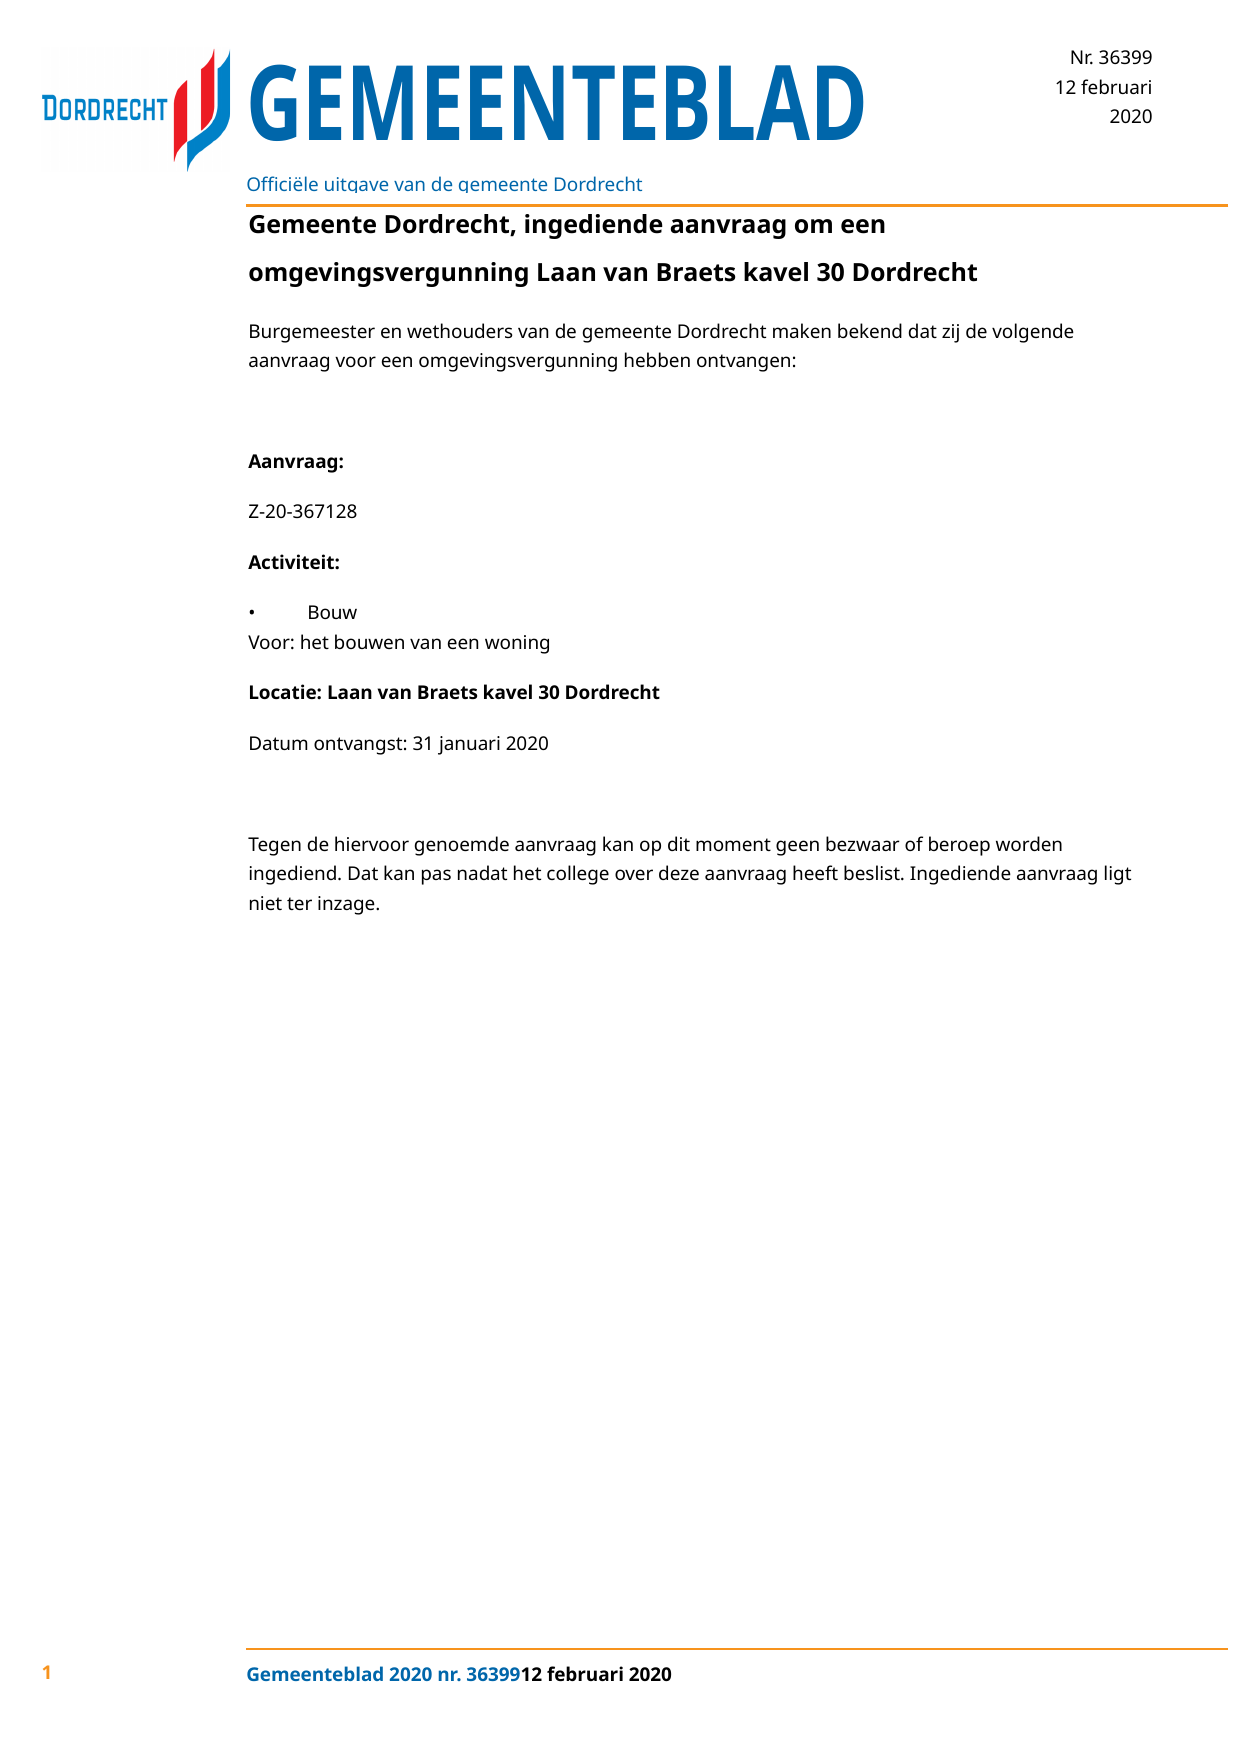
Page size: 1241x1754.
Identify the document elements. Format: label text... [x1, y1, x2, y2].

text Voor: het bouwen van een woning [248, 629, 1152, 655]
picture [41, 47, 231, 172]
list Bouw [248, 599, 1152, 625]
text Z-20-367128 [248, 499, 1152, 524]
text Gemeente Dordrecht, ingediende aanvraag om een omgevingsvergunning Laan van Braets kavel 30 Dordrecht [248, 207, 1152, 288]
text Burgemeester en wethouders van de gemeente Dordrecht maken bekend dat zij de volgende aanvraag voor een omgevingsvergunning hebben ontvangen: [248, 318, 1152, 373]
text Aanvraag: [248, 448, 1152, 474]
text Activiteit: [248, 549, 1152, 575]
text Datum ontvangst: 31 januari 2020 [248, 730, 1152, 756]
text Locatie: Laan van Braets kavel 30 Dordrecht [248, 679, 1152, 705]
text Tegen de hiervoor genoemde aanvraag kan op dit moment geen bezwaar of beroep worden ingediend. Dat kan pas nadat het college over deze aanvraag heeft beslist. Ingediende aanvraag ligt niet ter inzage. [248, 831, 1152, 916]
